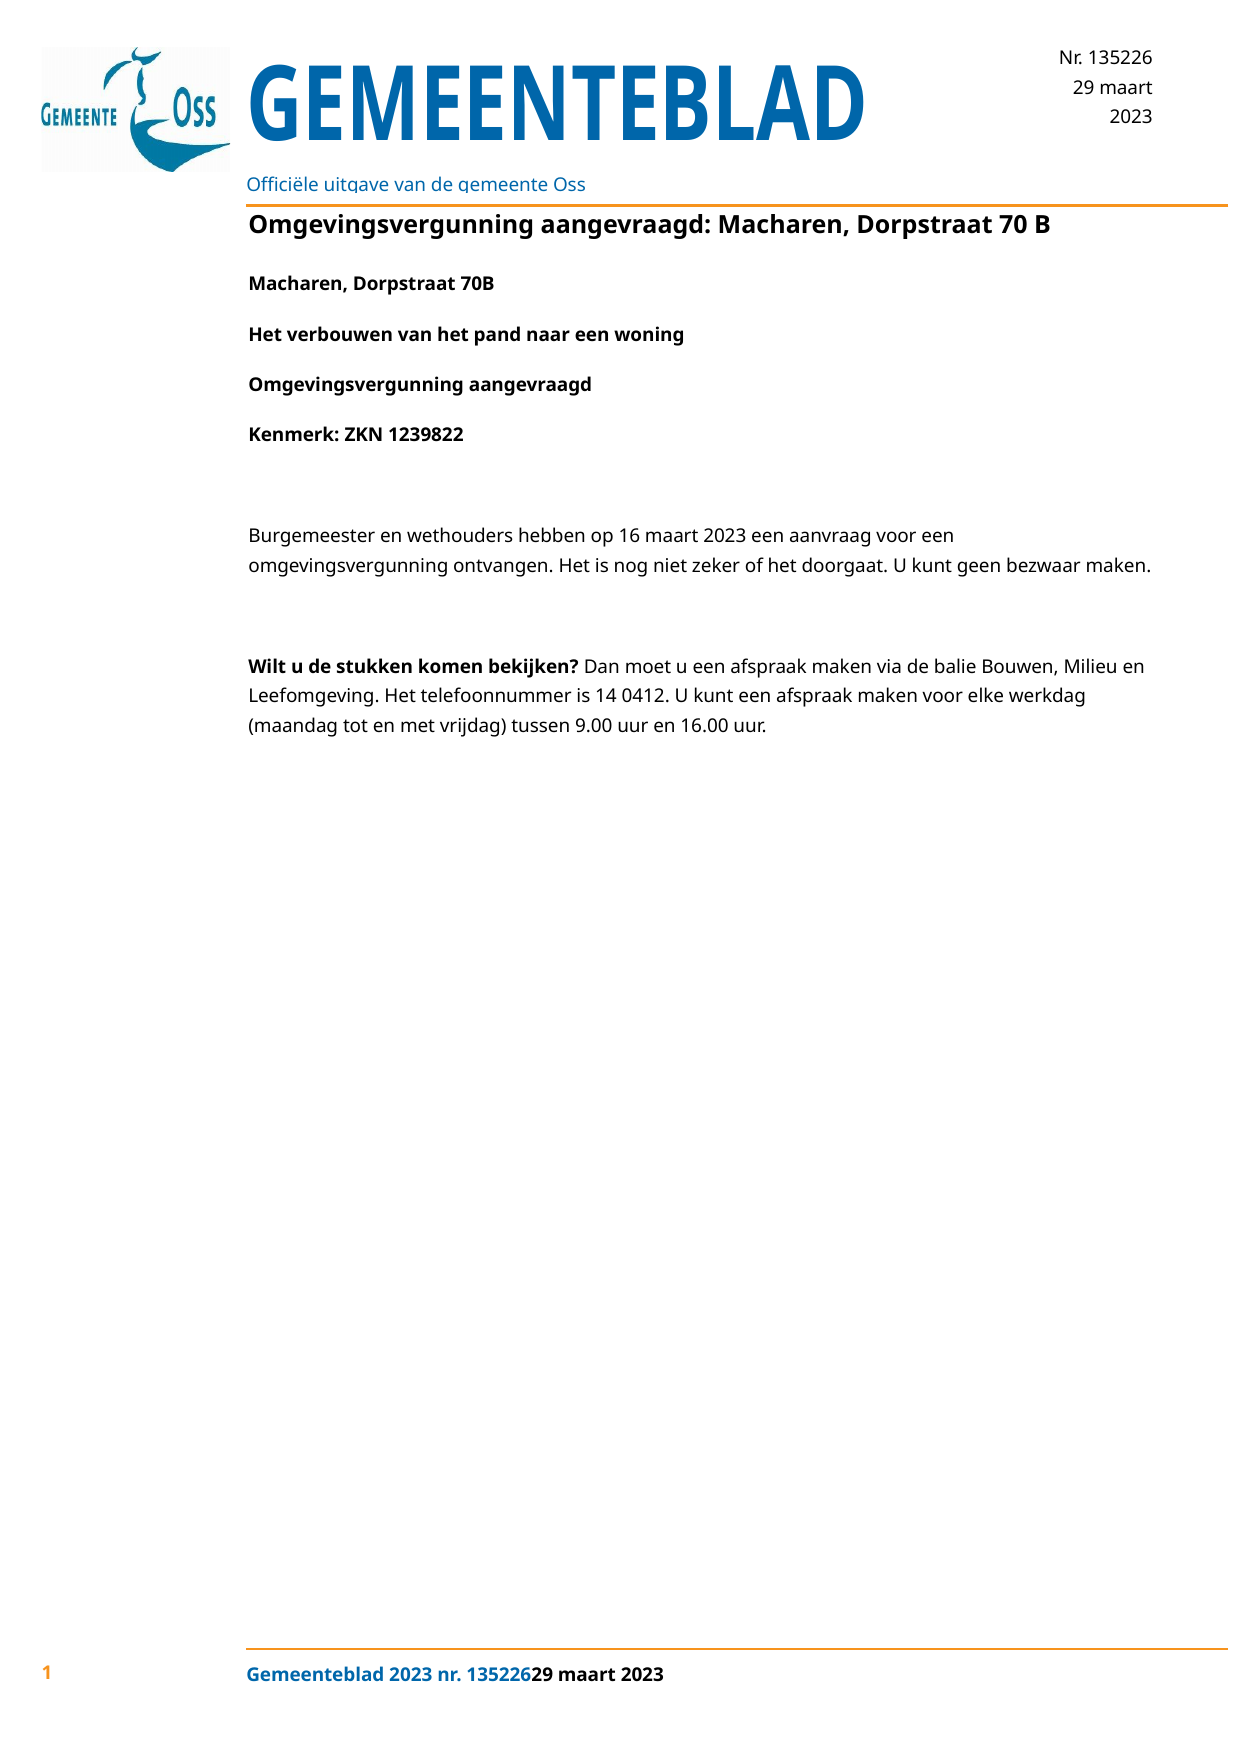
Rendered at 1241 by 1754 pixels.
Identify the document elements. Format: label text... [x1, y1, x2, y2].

text Macharen, Dorpstraat 70B [248, 270, 1152, 296]
picture [41, 47, 231, 172]
text Het verbouwen van het pand naar een woning [248, 321, 1152, 346]
text Omgevingsvergunning aangevraagd [248, 371, 1152, 397]
text Burgemeester en wethouders hebben op 16 maart 2023 een aanvraag voor een omgevingsvergunning ontvangen. Het is nog niet zeker of het doorgaat. U kunt geen bezwaar maken. [248, 522, 1152, 578]
text Wilt u de stukken komen bekijken? Dan moet u een afspraak maken via de balie Bouwen, Milieu en Leefomgeving. Het telefoonnummer is 14 0412. U kunt een afspraak maken voor elke werkdag (maandag tot en met vrijdag) tussen 9.00 uur en 16.00 uur. [248, 653, 1152, 738]
text Omgevingsvergunning aangevraagd: Macharen, Dorpstraat 70 B [248, 207, 1152, 241]
text Kenmerk: ZKN 1239822 [248, 422, 1152, 447]
